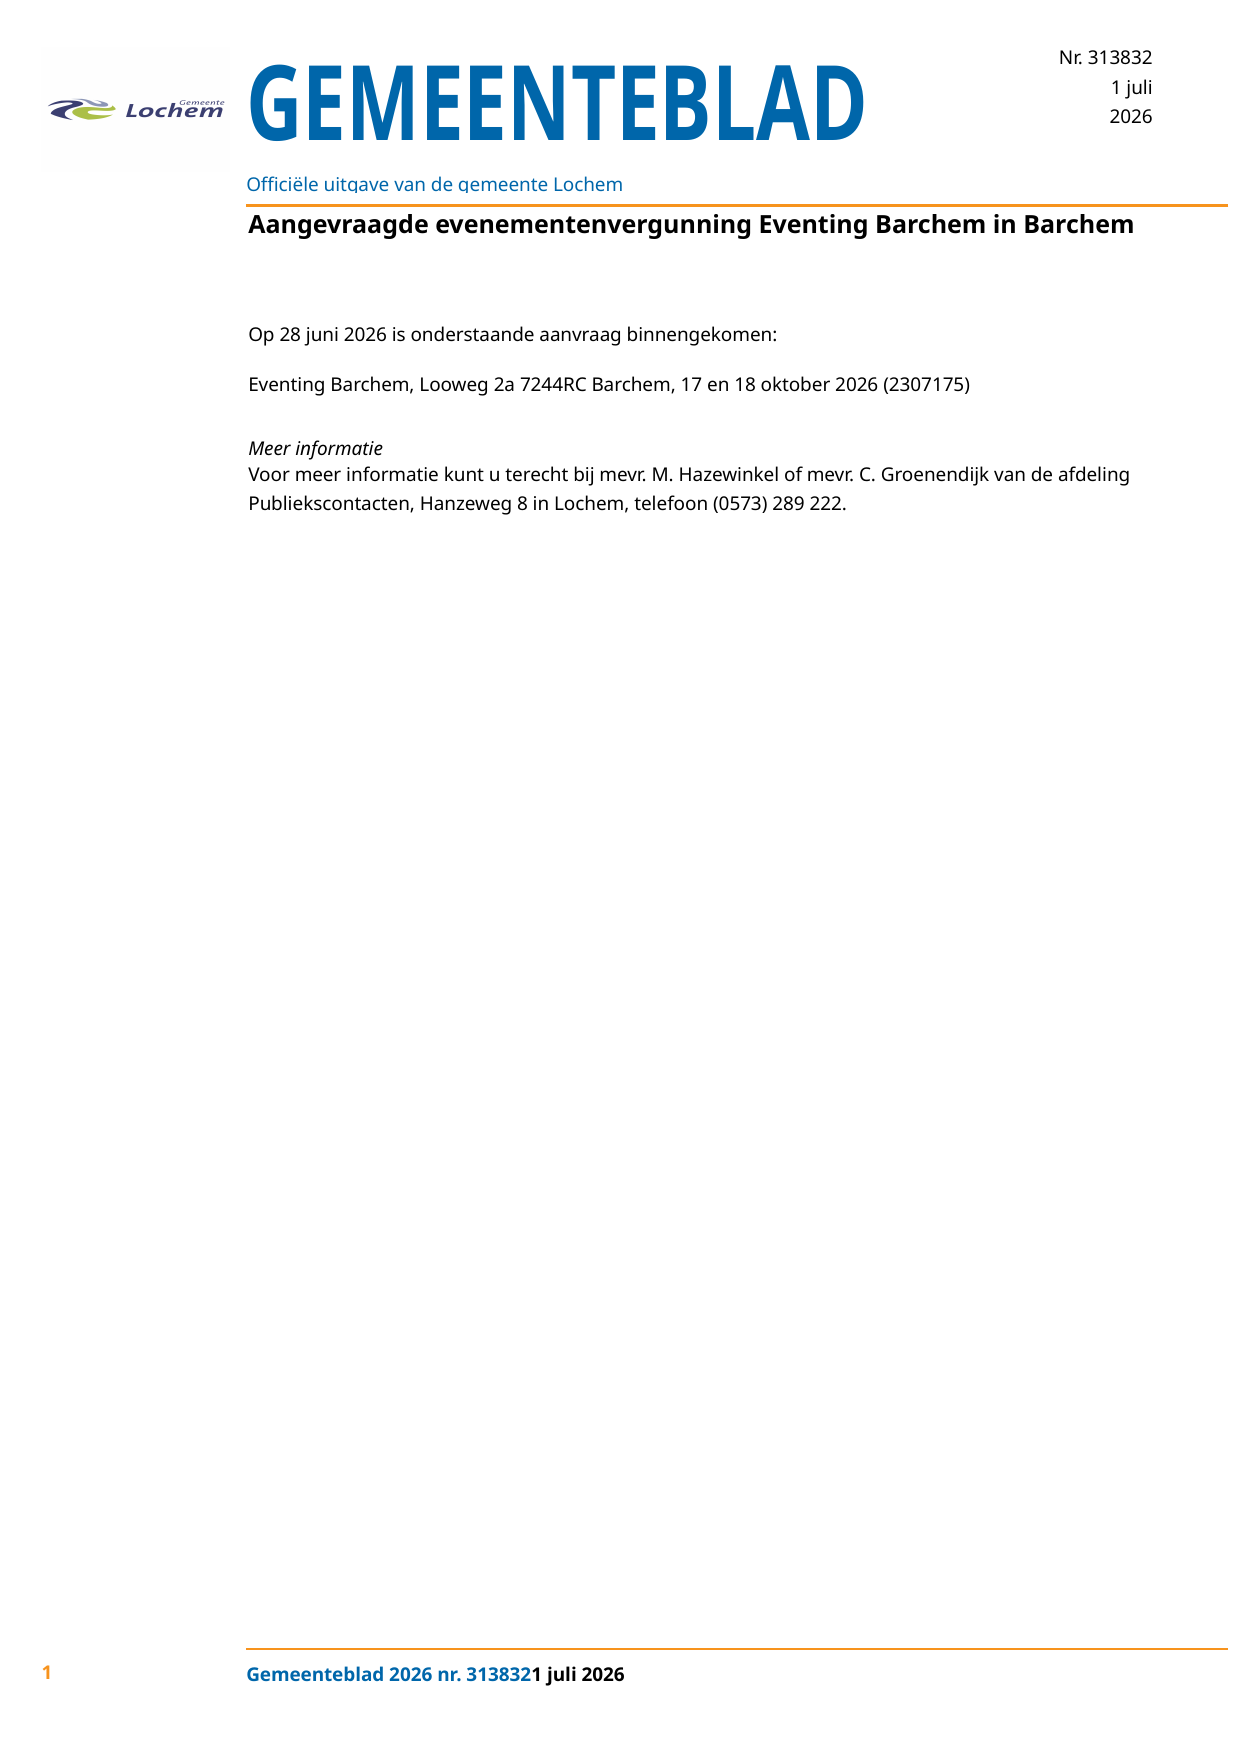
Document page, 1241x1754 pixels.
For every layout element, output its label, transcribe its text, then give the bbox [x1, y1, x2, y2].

text Meer informatie [248, 435, 1152, 461]
picture [41, 47, 231, 172]
text Aangevraagde evenementenvergunning Eventing Barchem in Barchem [248, 207, 1152, 241]
text Eventing Barchem, Looweg 2a 7244RC Barchem, 17 en 18 oktober 2026 (2307175) [248, 371, 1152, 397]
text Op 28 juni 2026 is onderstaande aanvraag binnengekomen: [248, 321, 1152, 346]
text Voor meer informatie kunt u terecht bij mevr. M. Hazewinkel of mevr. C. Groenendijk van de afdeling Publiekscontacten, Hanzeweg 8 in Lochem, telefoon (0573) 289 222. [248, 461, 1152, 516]
